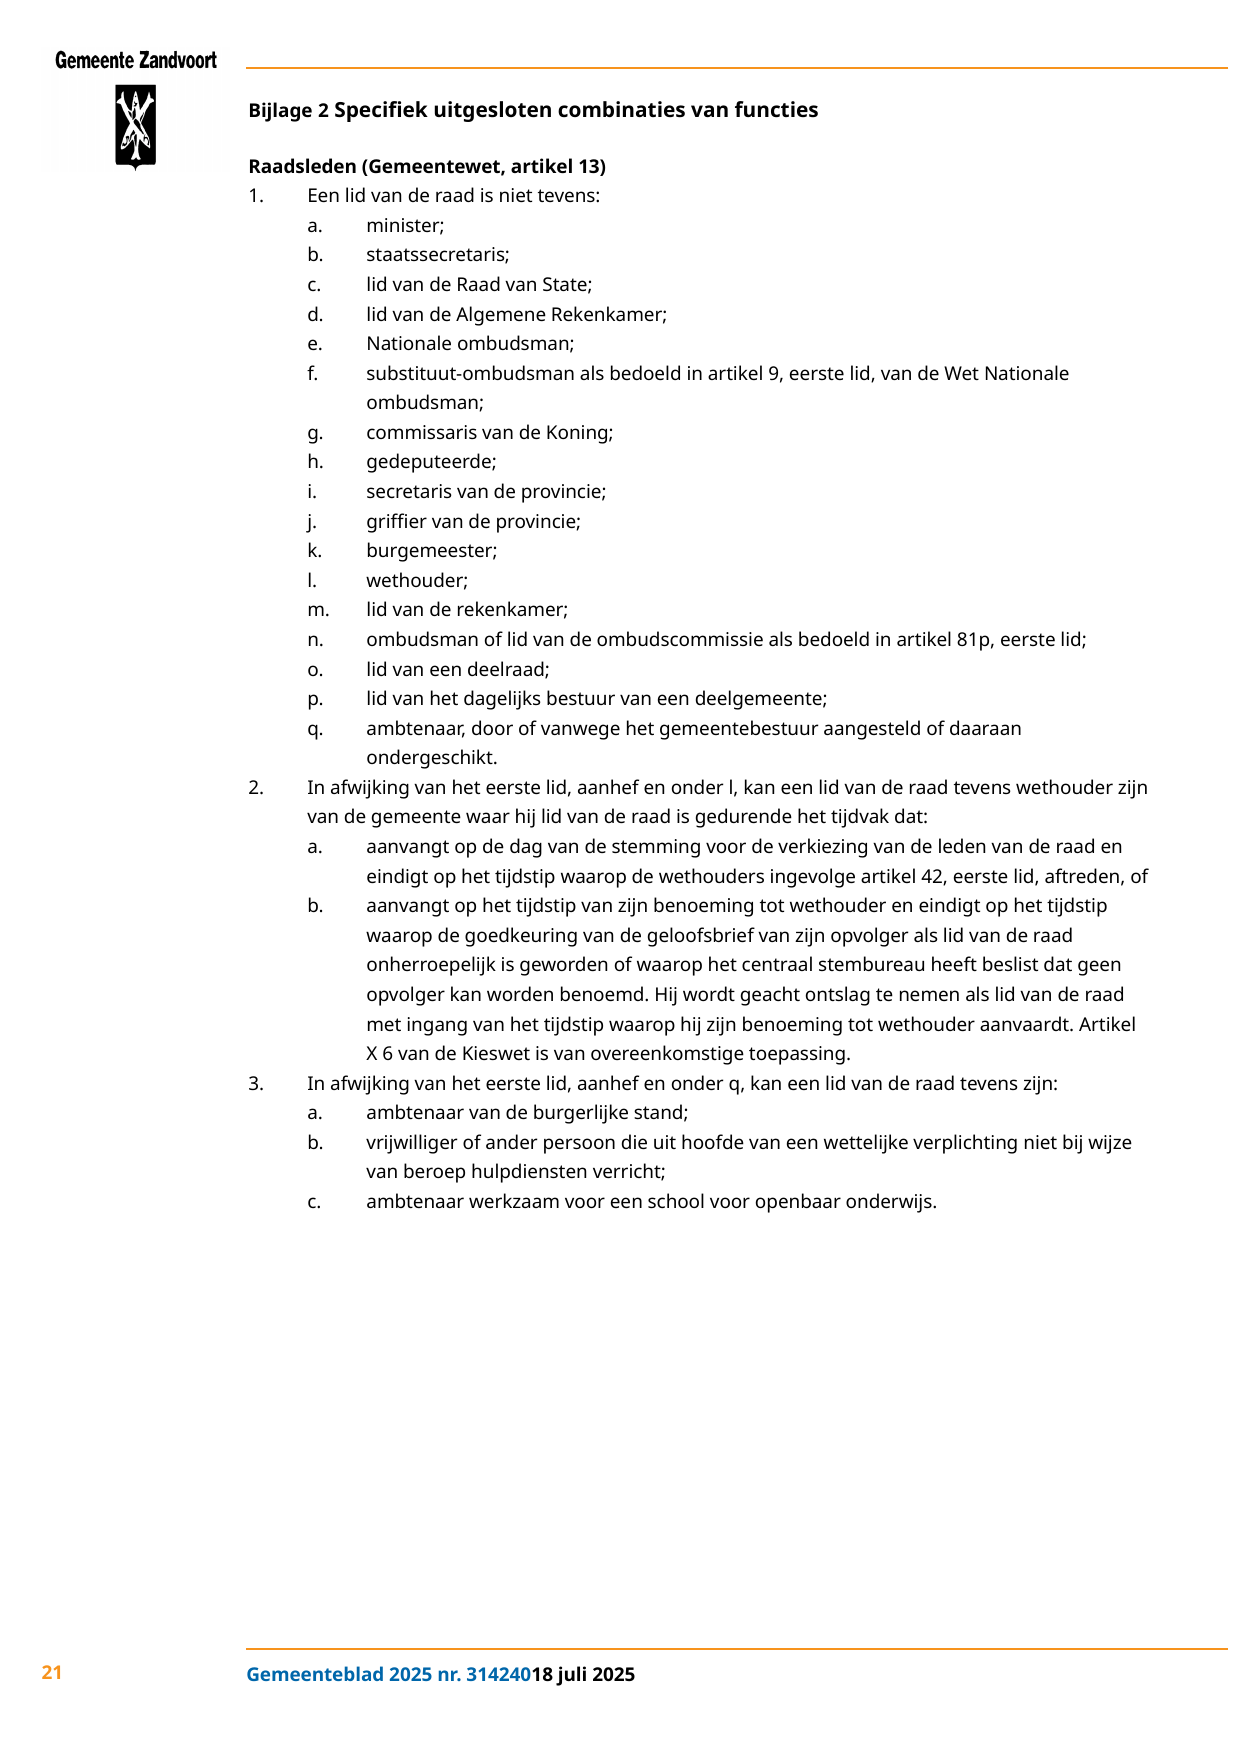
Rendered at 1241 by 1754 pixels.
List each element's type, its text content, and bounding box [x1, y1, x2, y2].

picture [41, 47, 231, 172]
list In afwijking van het eerste lid, aanhef en onder q, kan een lid van de raad tevens zijn: [248, 1070, 1152, 1096]
list minister; [307, 212, 1152, 238]
text Bijlage 2 Specifiek uitgesloten combinaties van functies [248, 95, 1152, 123]
list ambtenaar, door of vanwege het gemeentebestuur aangesteld of daaraan ondergeschikt. [307, 715, 1152, 770]
list lid van het dagelijks bestuur van een deelgemeente; [307, 685, 1152, 711]
list aanvangt op de dag van de stemming voor de verkiezing van de leden van de raad en eindigt op het tijdstip waarop de wethouders ingevolge artikel 42, eerste lid, aftreden, of [307, 833, 1152, 889]
list In afwijking van het eerste lid, aanhef en onder l, kan een lid van de raad tevens wethouder zijn van de gemeente waar hij lid van de raad is gedurende het tijdvak dat: [248, 774, 1152, 829]
list gedeputeerde; [307, 449, 1152, 474]
list staatssecretaris; [307, 242, 1152, 267]
list lid van de rekenkamer; [307, 597, 1152, 622]
list Nationale ombudsman; [307, 330, 1152, 356]
list ambtenaar van de burgerlijke stand; [307, 1099, 1152, 1125]
list ombudsman of lid van de ombudscommissie als bedoeld in artikel 81p, eerste lid; [307, 626, 1152, 652]
text Raadsleden (Gemeentewet, artikel 13) [248, 153, 1152, 179]
list Een lid van de raad is niet tevens: [248, 182, 1152, 208]
list aanvangt op het tijdstip van zijn benoeming tot wethouder en eindigt op het tijdstip waarop de goedkeuring van de geloofsbrief van zijn opvolger als lid van de raad onherroepelijk is geworden of waarop het centraal stembureau heeft beslist dat geen opvolger kan worden benoemd. Hij wordt geacht ontslag te nemen als lid van de raad met ingang van het tijdstip waarop hij zijn benoeming tot wethouder aanvaardt. Artikel X 6 van de Kieswet is van overeenkomstige toepassing. [307, 892, 1152, 1066]
list burgemeester; [307, 537, 1152, 563]
list secretaris van de provincie; [307, 478, 1152, 504]
list lid van de Algemene Rekenkamer; [307, 301, 1152, 327]
list vrijwilliger of ander persoon die uit hoofde van een wettelijke verplichting niet bij wijze van beroep hulpdiensten verricht; [307, 1129, 1152, 1184]
list griffier van de provincie; [307, 508, 1152, 534]
list substituut-ombudsman als bedoeld in artikel 9, eerste lid, van de Wet Nationale ombudsman; [307, 360, 1152, 415]
list lid van een deelraad; [307, 656, 1152, 682]
list wethouder; [307, 567, 1152, 593]
list commissaris van de Koning; [307, 419, 1152, 445]
list lid van de Raad van State; [307, 271, 1152, 297]
list ambtenaar werkzaam voor een school voor openbaar onderwijs. [307, 1188, 1152, 1214]
